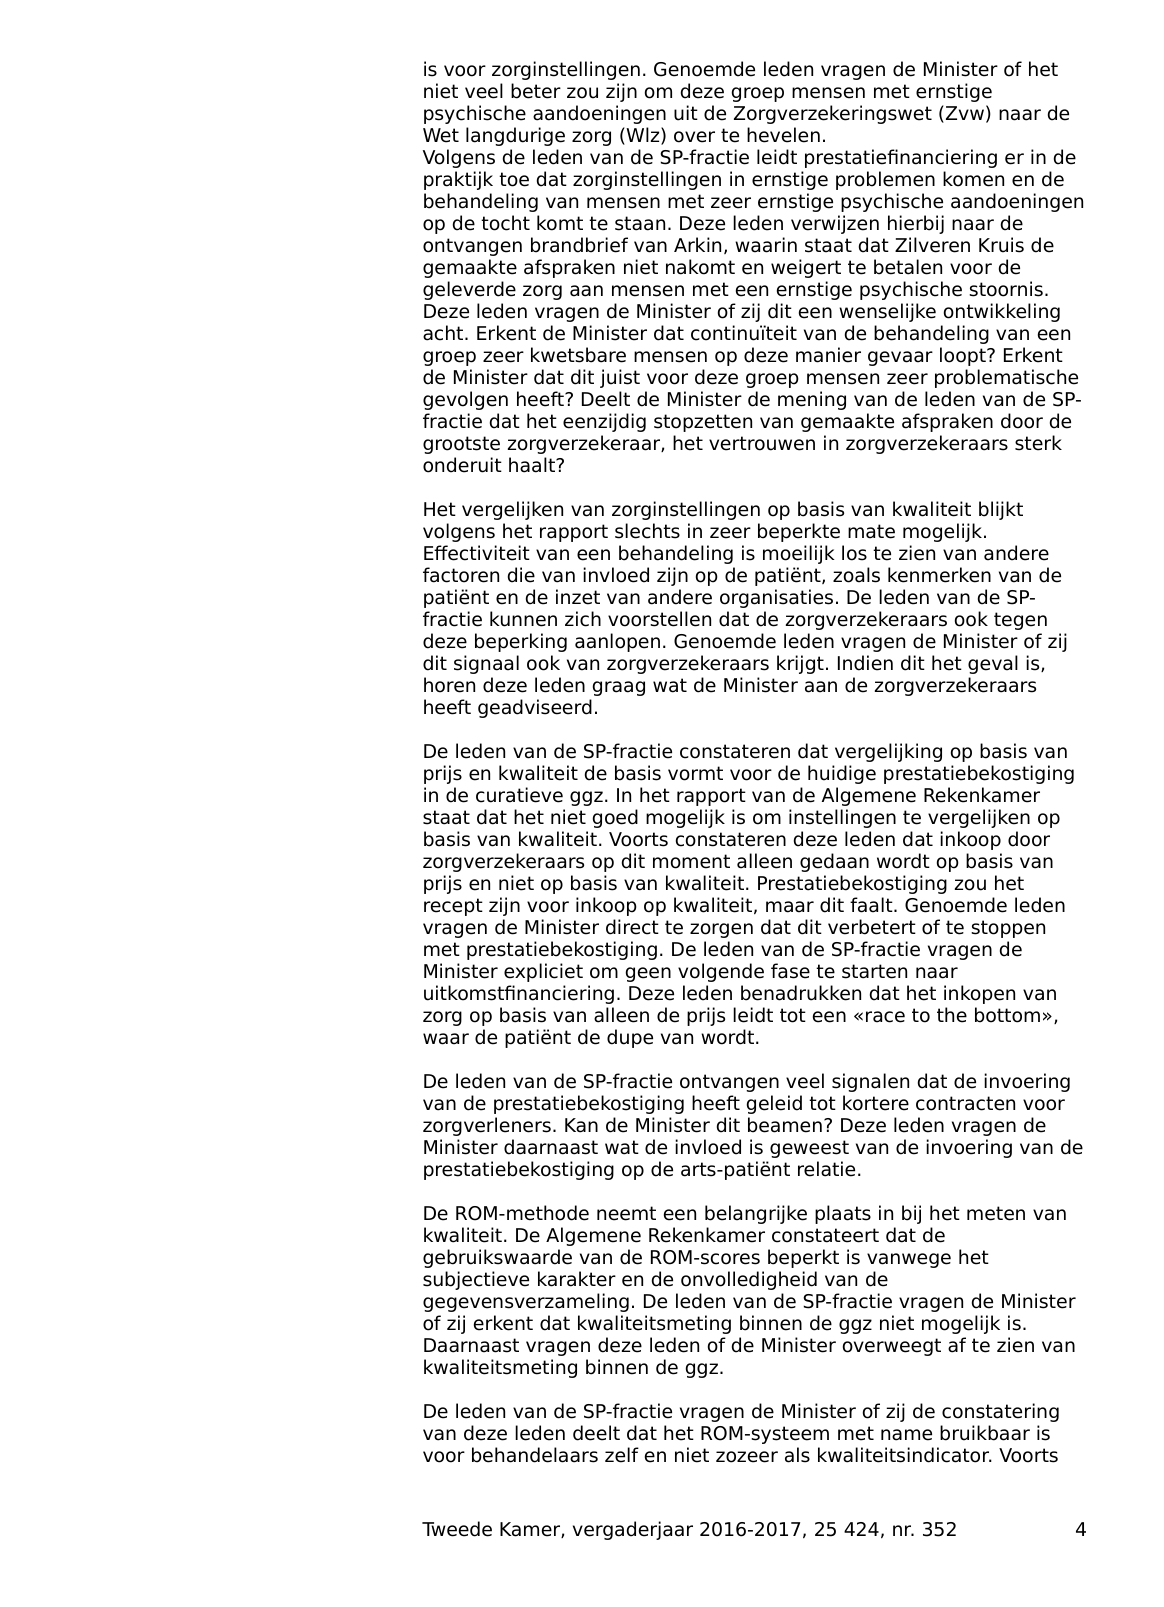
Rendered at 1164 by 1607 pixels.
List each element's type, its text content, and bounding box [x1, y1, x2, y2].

text De ROM-methode neemt een belangrijke plaats in bij het meten van kwaliteit. De Algemene Rekenkamer constateert dat de gebruikswaarde van de ROM-scores beperkt is vanwege het subjectieve karakter en de onvolledigheid van de gegevensverzameling. De leden van de SP-fractie vragen de Minister of zij erkent dat kwaliteitsmeting binnen de ggz niet mogelijk is. Daarnaast vragen deze leden of de Minister overweegt af te zien van kwaliteitsmeting binnen de ggz. [422, 1203, 1087, 1379]
text Volgens de leden van de SP-fractie leidt prestatiefinanciering er in de praktijk toe dat zorginstellingen in ernstige problemen komen en de behandeling van mensen met zeer ernstige psychische aandoeningen op de tocht komt te staan. Deze leden verwijzen hierbij naar de ontvangen brandbrief van Arkin, waarin staat dat Zilveren Kruis de gemaakte afspraken niet nakomt en weigert te betalen voor de geleverde zorg aan mensen met een ernstige psychische stoornis. Deze leden vragen de Minister of zij dit een wenselijke ontwikkeling acht. Erkent de Minister dat continuïteit van de behandeling van een groep zeer kwetsbare mensen op deze manier gevaar loopt? Erkent de Minister dat dit juist voor deze groep mensen zeer problematische gevolgen heeft? Deelt de Minister de mening van de leden van de SP-fractie dat het eenzijdig stopzetten van gemaakte afspraken door de grootste zorgverzekeraar, het vertrouwen in zorgverzekeraars sterk onderuit haalt? [422, 147, 1087, 477]
text De leden van de SP-fractie constateren dat vergelijking op basis van prijs en kwaliteit de basis vormt voor de huidige prestatiebekostiging in de curatieve ggz. In het rapport van de Algemene Rekenkamer staat dat het niet goed mogelijk is om instellingen te vergelijken op basis van kwaliteit. Voorts constateren deze leden dat inkoop door zorgverzekeraars op dit moment alleen gedaan wordt op basis van prijs en niet op basis van kwaliteit. Prestatiebekostiging zou het recept zijn voor inkoop op kwaliteit, maar dit faalt. Genoemde leden vragen de Minister direct te zorgen dat dit verbetert of te stoppen met prestatiebekostiging. De leden van de SP-fractie vragen de Minister expliciet om geen volgende fase te starten naar uitkomstfinanciering. Deze leden benadrukken dat het inkopen van zorg op basis van alleen de prijs leidt tot een «race to the bottom», waar de patiënt de dupe van wordt. [422, 741, 1087, 1048]
text is voor zorginstellingen. Genoemde leden vragen de Minister of het niet veel beter zou zijn om deze groep mensen met ernstige psychische aandoeningen uit de Zorgverzekeringswet (Zvw) naar de Wet langdurige zorg (Wlz) over te hevelen. [422, 59, 1087, 147]
text Het vergelijken van zorginstellingen op basis van kwaliteit blijkt volgens het rapport slechts in zeer beperkte mate mogelijk. Effectiviteit van een behandeling is moeilijk los te zien van andere factoren die van invloed zijn op de patiënt, zoals kenmerken van de patiënt en de inzet van andere organisaties. De leden van de SP-fractie kunnen zich voorstellen dat de zorgverzekeraars ook tegen deze beperking aanlopen. Genoemde leden vragen de Minister of zij dit signaal ook van zorgverzekeraars krijgt. Indien dit het geval is, horen deze leden graag wat de Minister aan de zorgverzekeraars heeft geadviseerd. [422, 499, 1087, 719]
text De leden van de SP-fractie vragen de Minister of zij de constatering van deze leden deelt dat het ROM-systeem met name bruikbaar is voor behandelaars zelf en niet zozeer als kwaliteitsindicator. Voorts [422, 1401, 1087, 1467]
text De leden van de SP-fractie ontvangen veel signalen dat de invoering van de prestatiebekostiging heeft geleid tot kortere contracten voor zorgverleners. Kan de Minister dit beamen? Deze leden vragen de Minister daarnaast wat de invloed is geweest van de invoering van de prestatiebekostiging op de arts-patiënt relatie. [422, 1071, 1087, 1181]
